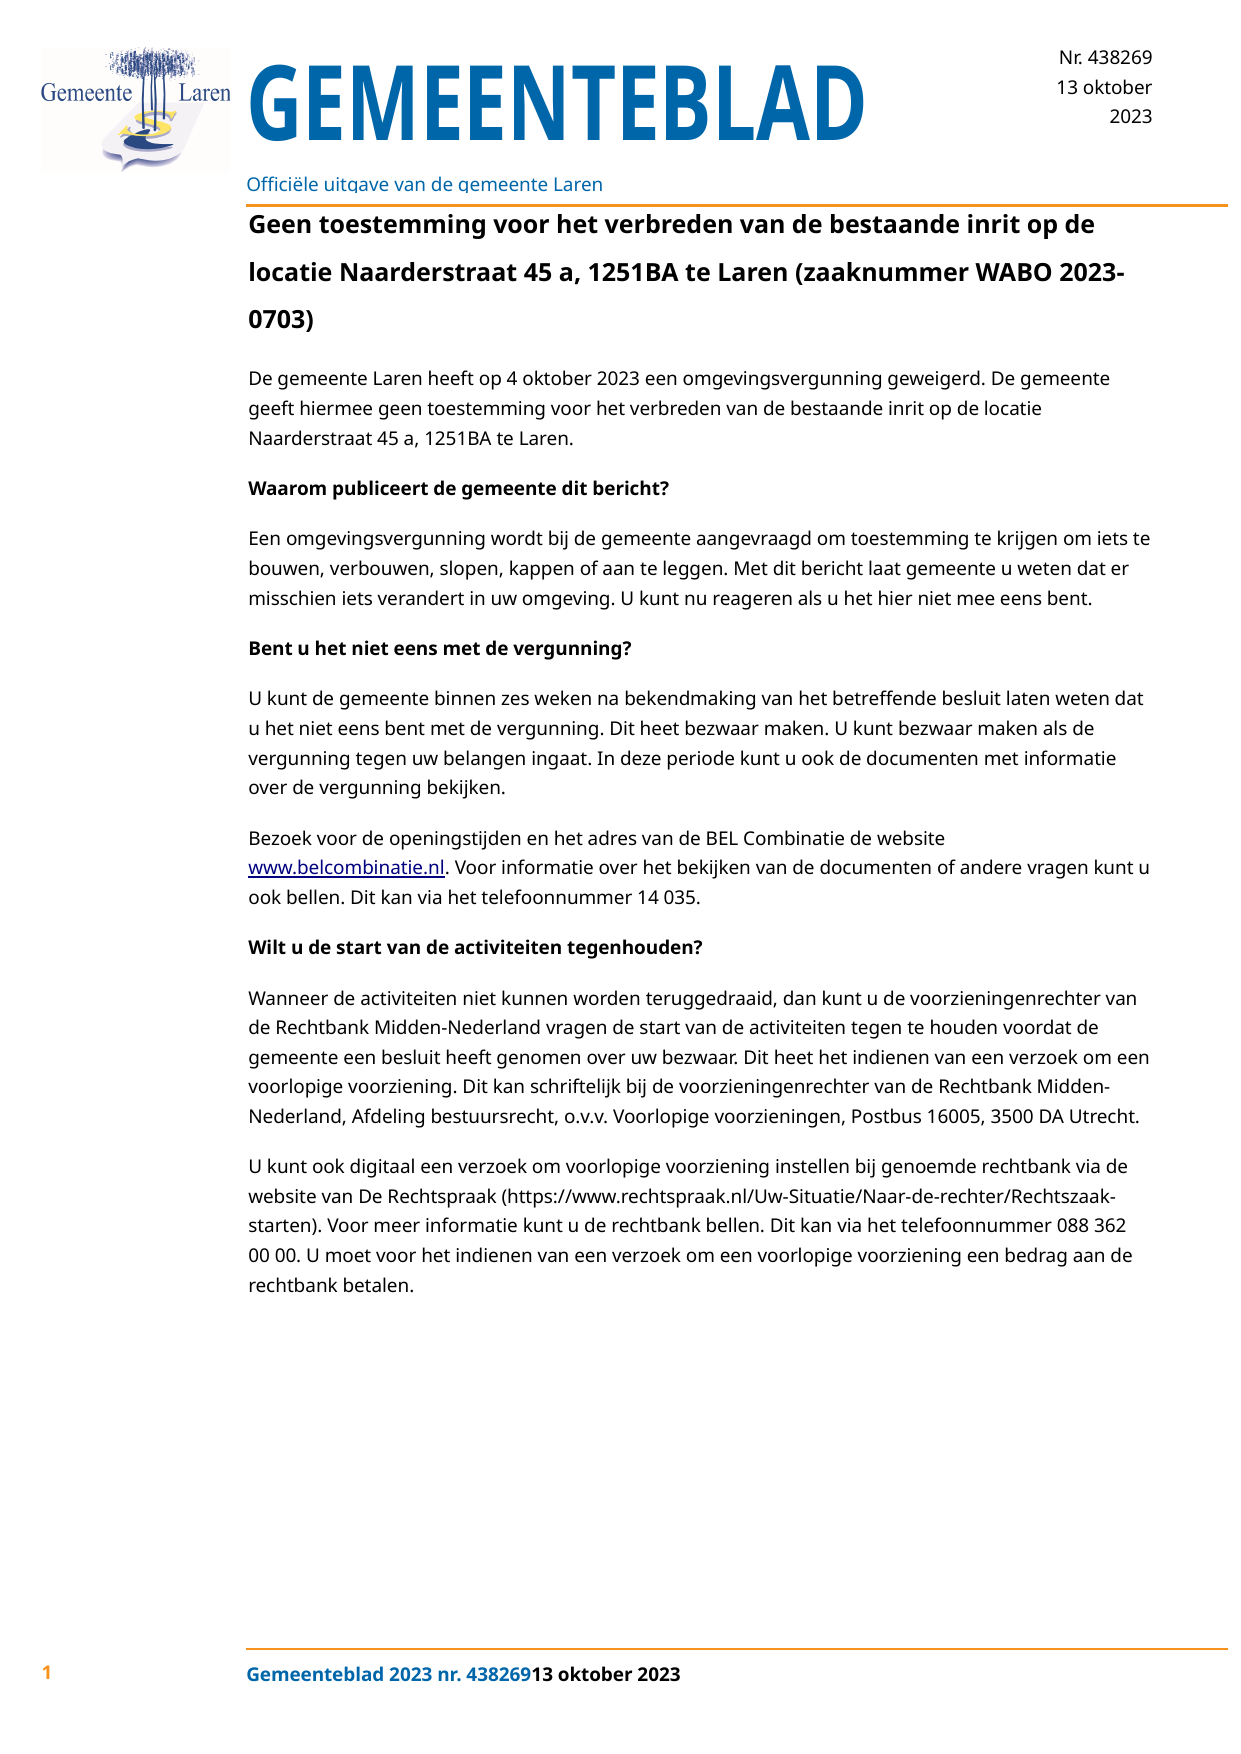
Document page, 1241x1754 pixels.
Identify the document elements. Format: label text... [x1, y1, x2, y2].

picture [41, 47, 231, 172]
text Wilt u de start van de activiteiten tegenhouden? [248, 934, 1152, 960]
text Een omgevingsvergunning wordt bij de gemeente aangevraagd om toestemming te krijgen om iets te bouwen, verbouwen, slopen, kappen of aan te leggen. Met dit bericht laat gemeente u weten dat er misschien iets verandert in uw omgeving. U kunt nu reageren als u het hier niet mee eens bent. [248, 526, 1152, 610]
text Geen toestemming voor het verbreden van de bestaande inrit op de locatie Naarderstraat 45 a, 1251BA te Laren (zaaknummer WABO 2023-0703) [248, 207, 1152, 336]
text U kunt ook digitaal een verzoek om voorlopige voorziening instellen bij genoemde rechtbank via de website van De Rechtspraak (https://www.rechtspraak.nl/Uw-Situatie/Naar-de-rechter/Rechtszaak-starten). Voor meer informatie kunt u de rechtbank bellen. Dit kan via het telefoonnummer 088 362 00 00. U moet voor het indienen van een verzoek om een voorlopige voorziening een bedrag aan de rechtbank betalen. [248, 1153, 1152, 1297]
text Waarom publiceert de gemeente dit bericht? [248, 475, 1152, 501]
text Wanneer de activiteiten niet kunnen worden teruggedraaid, dan kunt u de voorzieningenrechter van de Rechtbank Midden-Nederland vragen de start van de activiteiten tegen te houden voordat de gemeente een besluit heeft genomen over uw bezwaar. Dit heet het indienen van een verzoek om een voorlopige voorziening. Dit kan schriftelijk bij de voorzieningenrechter van de Rechtbank Midden-Nederland, Afdeling bestuursrecht, o.v.v. Voorlopige voorzieningen, Postbus 16005, 3500 DA Utrecht. [248, 985, 1152, 1129]
text Bezoek voor de openingstijden en het adres van de BEL Combinatie de website www.belcombinatie.nl. Voor informatie over het bekijken van de documenten of andere vragen kunt u ook bellen. Dit kan via het telefoonnummer 14 035. [248, 825, 1152, 909]
text De gemeente Laren heeft op 4 oktober 2023 een omgevingsvergunning geweigerd. De gemeente geeft hiermee geen toestemming voor het verbreden van de bestaande inrit op de locatie Naarderstraat 45 a, 1251BA te Laren. [248, 366, 1152, 450]
text U kunt de gemeente binnen zes weken na bekendmaking van het betreffende besluit laten weten dat u het niet eens bent met de vergunning. Dit heet bezwaar maken. U kunt bezwaar maken als de vergunning tegen uw belangen ingaat. In deze periode kunt u ook de documenten met informatie over de vergunning bekijken. [248, 686, 1152, 800]
text Bent u het niet eens met de vergunning? [248, 635, 1152, 661]
